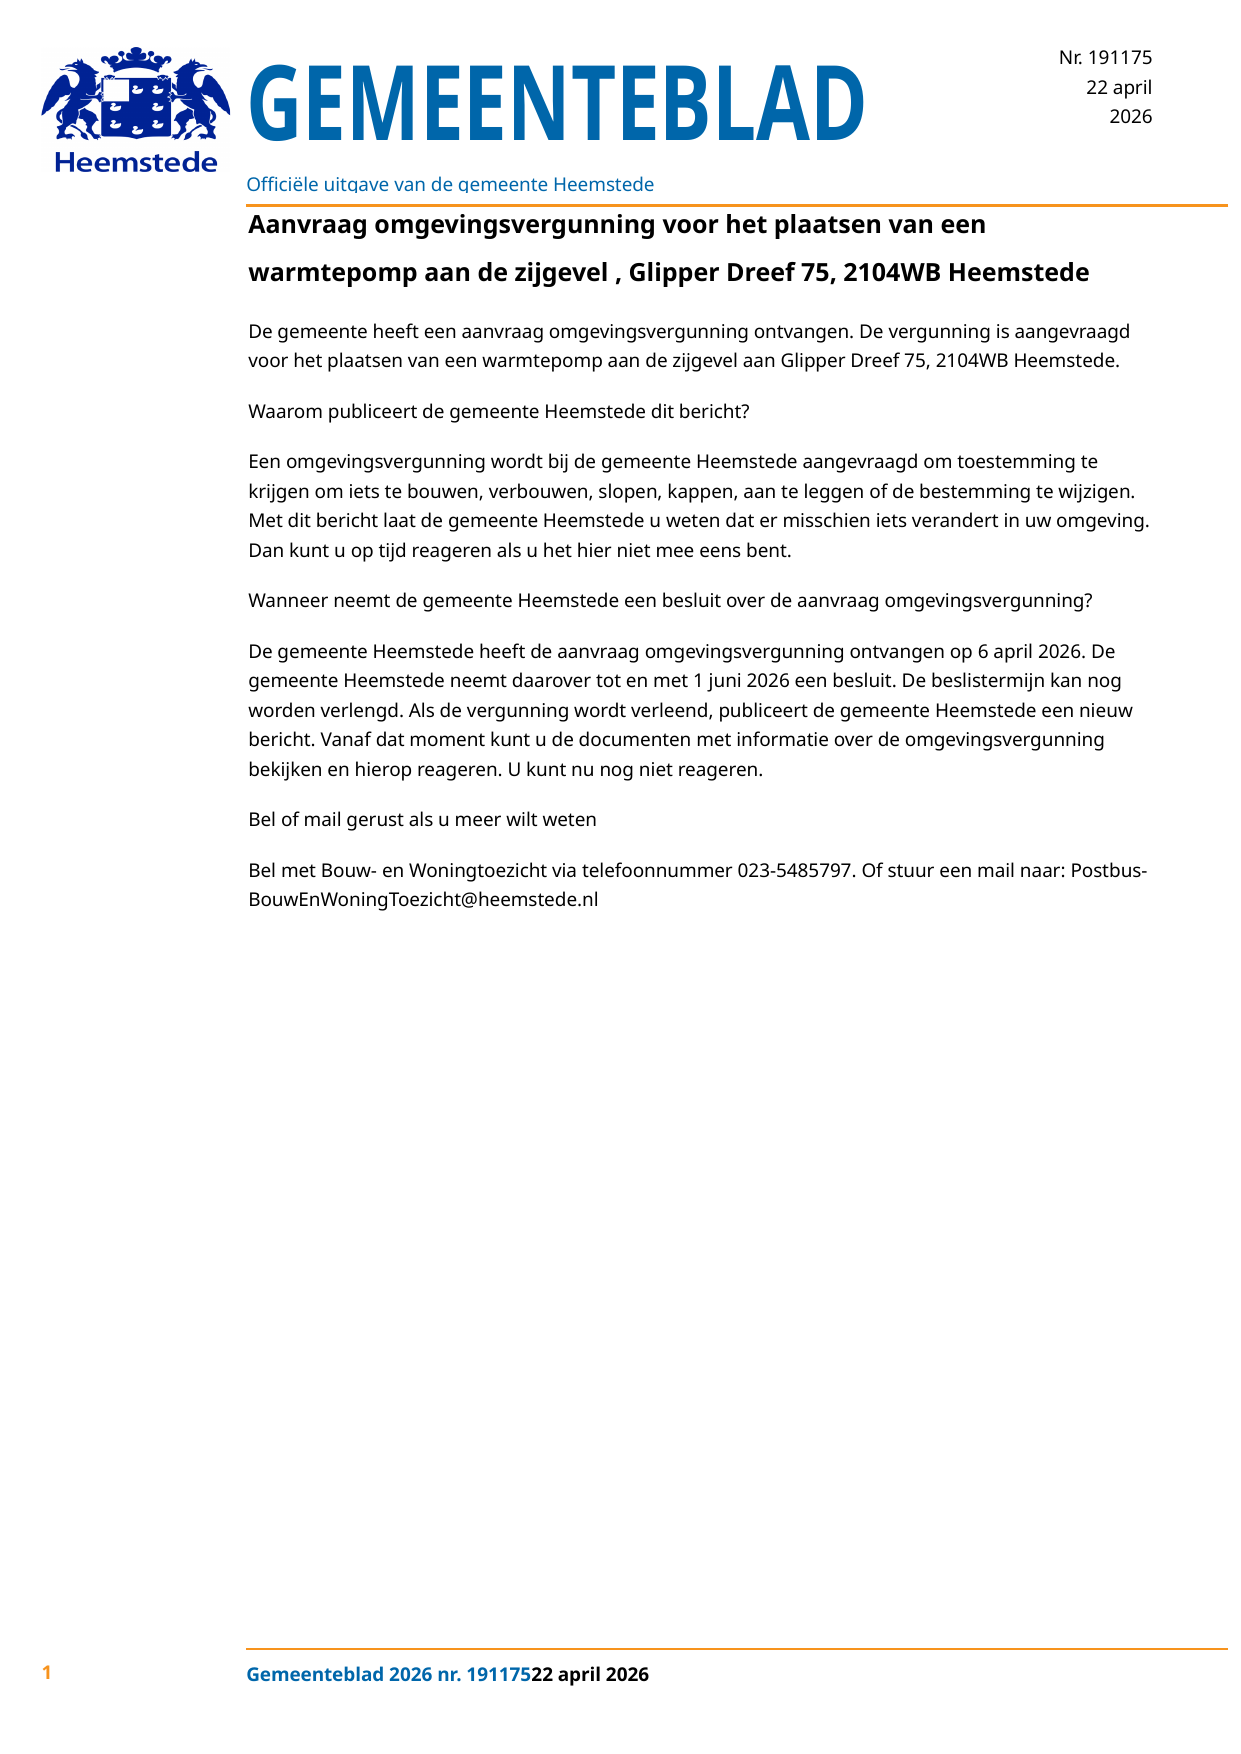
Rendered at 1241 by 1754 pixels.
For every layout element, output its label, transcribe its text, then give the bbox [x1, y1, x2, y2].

text Bel met Bouw- en Woningtoezicht via telefoonnummer 023-5485797. Of stuur een mail naar: Postbus-BouwEnWoningToezicht@heemstede.nl [248, 857, 1152, 912]
picture [41, 47, 231, 172]
text Een omgevingsvergunning wordt bij de gemeente Heemstede aangevraagd om toestemming te krijgen om iets te bouwen, verbouwen, slopen, kappen, aan te leggen of de bestemming te wijzigen. Met dit bericht laat de gemeente Heemstede u weten dat er misschien iets verandert in uw omgeving. Dan kunt u op tijd reageren als u het hier niet mee eens bent. [248, 448, 1152, 563]
text Aanvraag omgevingsvergunning voor het plaatsen van een warmtepomp aan de zijgevel , Glipper Dreef 75, 2104WB Heemstede [248, 207, 1152, 288]
text Waarom publiceert de gemeente Heemstede dit bericht? [248, 398, 1152, 424]
text De gemeente heeft een aanvraag omgevingsvergunning ontvangen. De vergunning is aangevraagd voor het plaatsen van een warmtepomp aan de zijgevel aan Glipper Dreef 75, 2104WB Heemstede. [248, 318, 1152, 373]
text Bel of mail gerust als u meer wilt weten [248, 807, 1152, 832]
text De gemeente Heemstede heeft de aanvraag omgevingsvergunning ontvangen op 6 april 2026. De gemeente Heemstede neemt daarover tot en met 1 juni 2026 een besluit. De beslistermijn kan nog worden verlengd. Als de vergunning wordt verleend, publiceert de gemeente Heemstede een nieuw bericht. Vanaf dat moment kunt u de documenten met informatie over de omgevingsvergunning bekijken en hierop reageren. U kunt nu nog niet reageren. [248, 638, 1152, 782]
text Wanneer neemt de gemeente Heemstede een besluit over de aanvraag omgevingsvergunning? [248, 587, 1152, 613]
